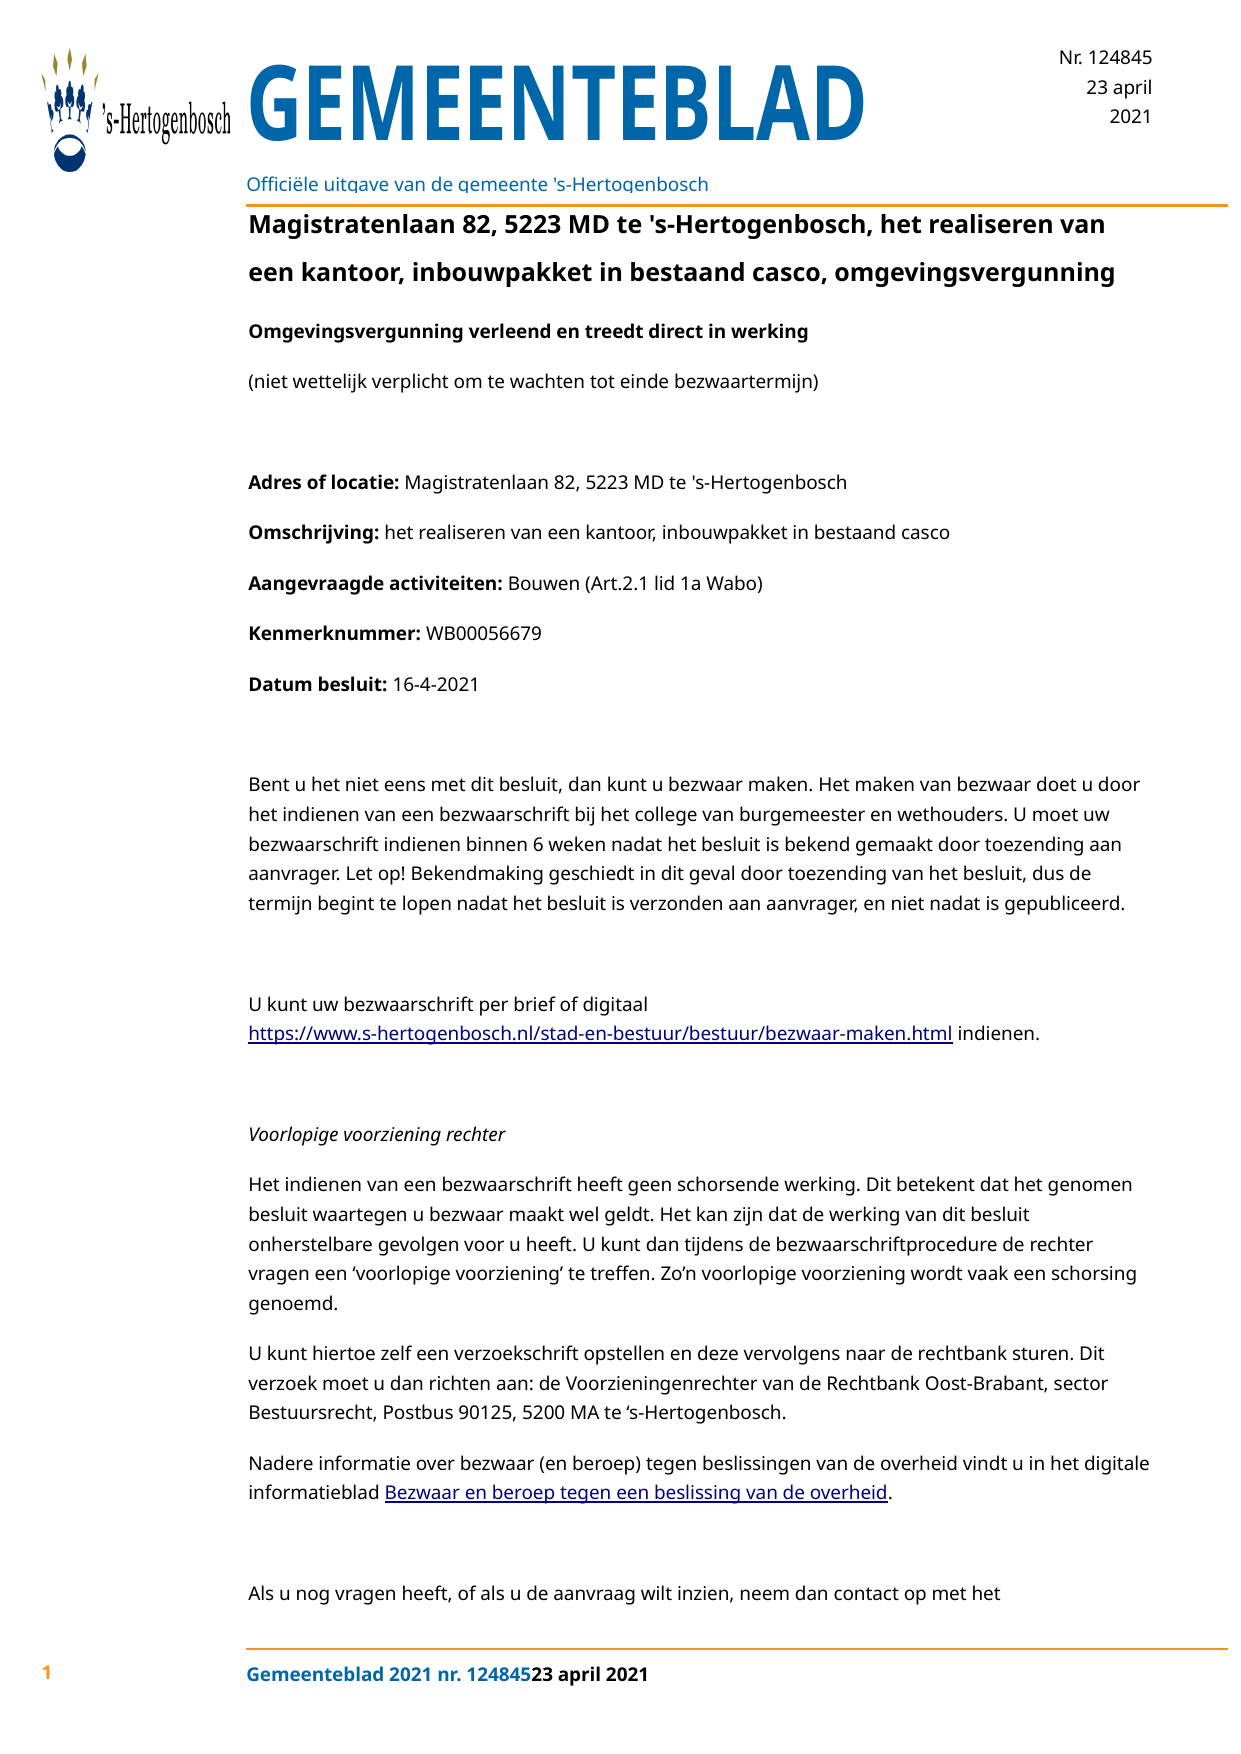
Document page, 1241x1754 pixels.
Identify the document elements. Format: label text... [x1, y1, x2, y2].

text Adres of locatie: Magistratenlaan 82, 5223 MD te 's-Hertogenbosch [248, 469, 1152, 495]
text Nadere informatie over bezwaar (en beroep) tegen beslissingen van de overheid vindt u in het digitale informatieblad Bezwaar en beroep tegen een beslissing van de overheid. [248, 1450, 1152, 1505]
text U kunt uw bezwaarschrift per brief of digitaal https://www.s-hertogenbosch.nl/stad-en-bestuur/bestuur/bezwaar-maken.html indienen. [248, 991, 1152, 1046]
text Magistratenlaan 82, 5223 MD te 's-Hertogenbosch, het realiseren van een kantoor, inbouwpakket in bestaand casco, omgevingsvergunning [248, 207, 1152, 288]
text (niet wettelijk verplicht om te wachten tot einde bezwaartermijn) [248, 368, 1152, 394]
text Het indienen van een bezwaarschrift heeft geen schorsende werking. Dit betekent dat het genomen besluit waartegen u bezwaar maakt wel geldt. Het kan zijn dat de werking van dit besluit onherstelbare gevolgen voor u heeft. U kunt dan tijdens de bezwaarschriftprocedure de rechter vragen een ‘voorlopige voorziening’ te treffen. Zo’n voorlopige voorziening wordt vaak een schorsing genoemd. [248, 1172, 1152, 1316]
picture [41, 47, 231, 172]
text U kunt hiertoe zelf een verzoekschrift opstellen en deze vervolgens naar de rechtbank sturen. Dit verzoek moet u dan richten aan: de Voorzieningenrechter van de Rechtbank Oost-Brabant, sector Bestuursrecht, Postbus 90125, 5200 MA te ‘s-Hertogenbosch. [248, 1340, 1152, 1425]
text Datum besluit: 16-4-2021 [248, 671, 1152, 697]
text Omschrijving: het realiseren van een kantoor, inbouwpakket in bestaand casco [248, 519, 1152, 545]
text Voorlopige voorziening rechter [248, 1121, 1152, 1147]
text Kenmerknummer: WB00056679 [248, 620, 1152, 646]
text Als u nog vragen heeft, of als u de aanvraag wilt inzien, neem dan contact op met het [248, 1580, 1152, 1606]
text Aangevraagde activiteiten: Bouwen (Art.2.1 lid 1a Wabo) [248, 570, 1152, 596]
text Omgevingsvergunning verleend en treedt direct in werking [248, 318, 1152, 344]
text Bent u het niet eens met dit besluit, dan kunt u bezwaar maken. Het maken van bezwaar doet u door het indienen van een bezwaarschrift bij het college van burgemeester en wethouders. U moet uw bezwaarschrift indienen binnen 6 weken nadat het besluit is bekend gemaakt door toezending aan aanvrager. Let op! Bekendmaking geschiedt in dit geval door toezending van het besluit, dus de termijn begint te lopen nadat het besluit is verzonden aan aanvrager, en niet nadat is gepubliceerd. [248, 772, 1152, 916]
